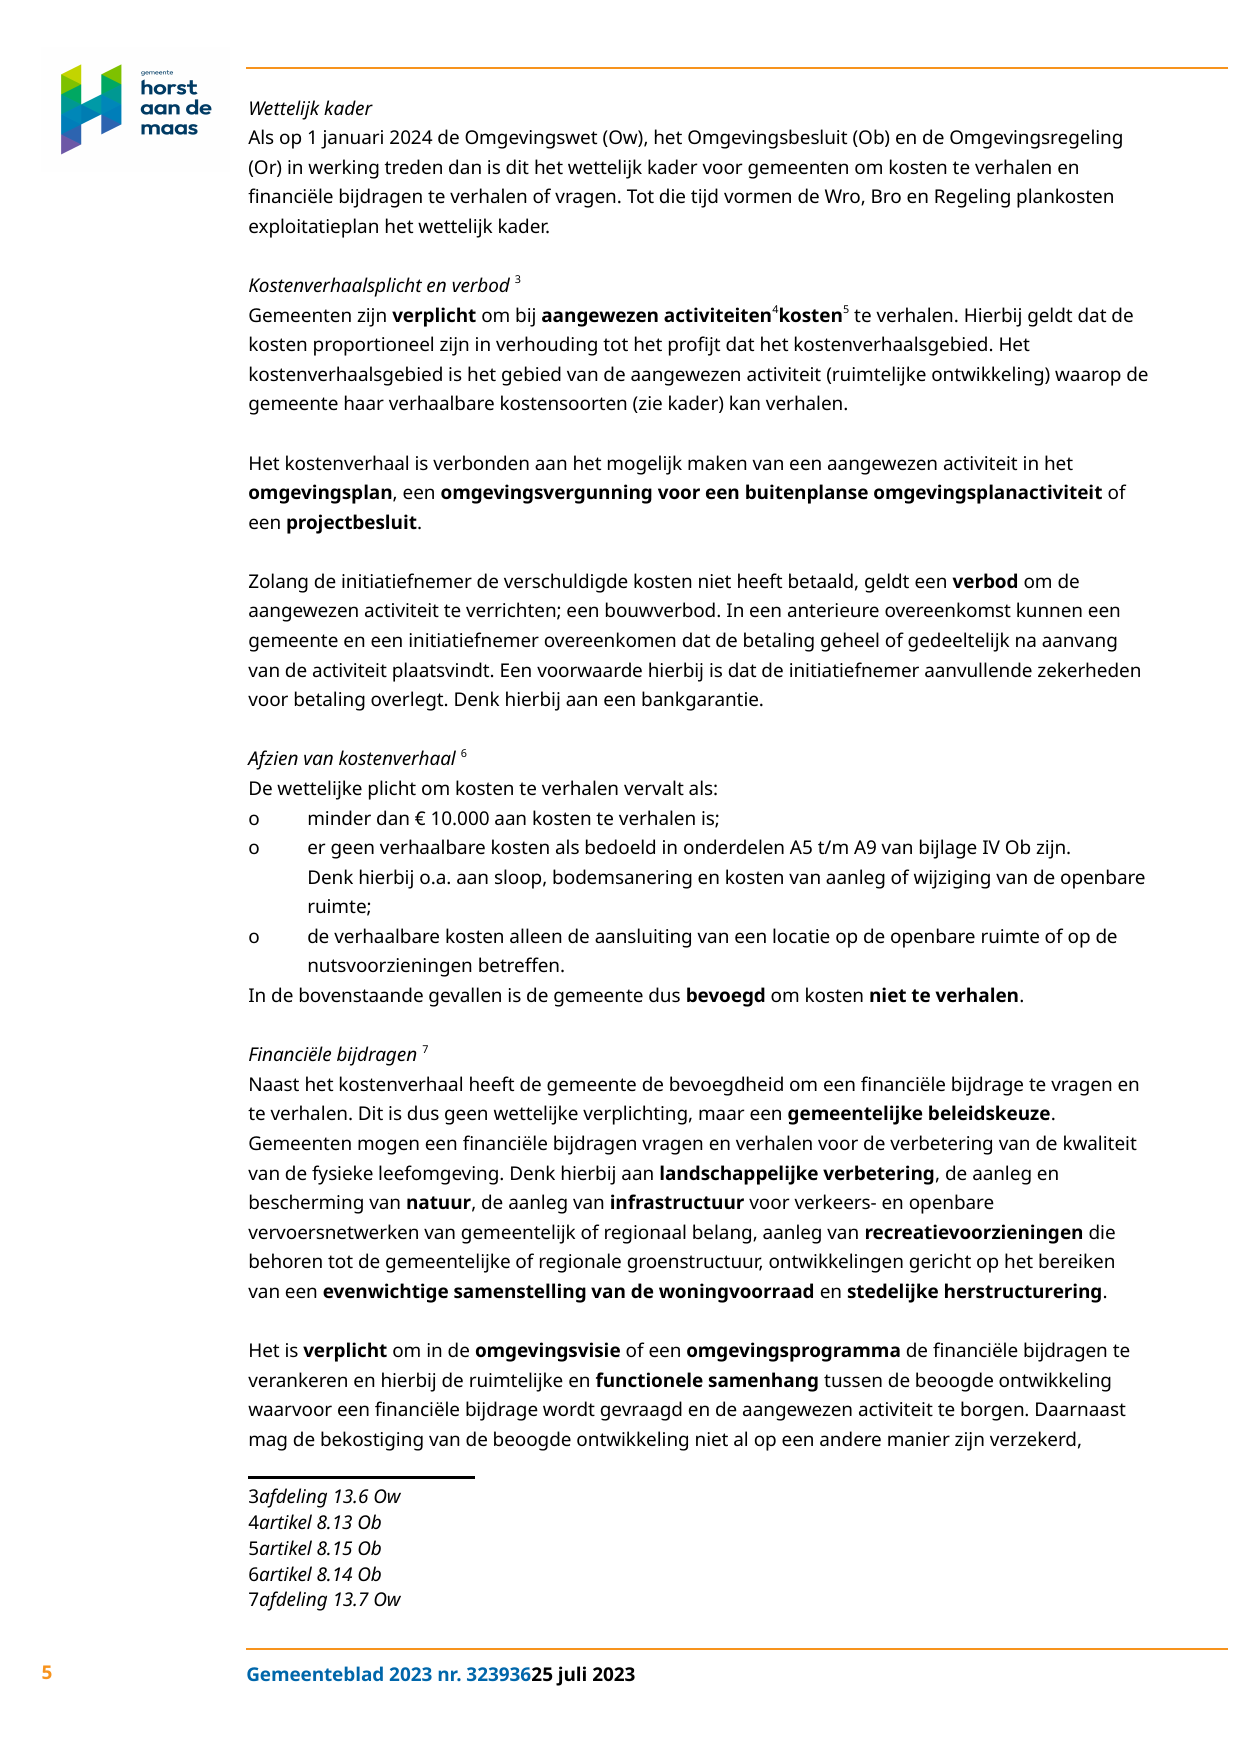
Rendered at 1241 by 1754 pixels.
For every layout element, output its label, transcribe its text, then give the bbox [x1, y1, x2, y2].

text Als op 1 januari 2024 de Omgevingswet (Ow), het Omgevingsbesluit (Ob) en de Omgevingsregeling (Or) in werking treden dan is dit het wettelijk kader voor gemeenten om kosten te verhalen en financiële bijdragen te verhalen of vragen. Tot die tijd vormen de Wro, Bro en Regeling plankosten exploitatieplan het wettelijk kader. [248, 124, 1152, 239]
text Het is verplicht om in de omgevingsvisie of een omgevingsprogramma de financiële bijdragen te verankeren en hierbij de ruimtelijke en functionele samenhang tussen de beoogde ontwikkeling waarvoor een financiële bijdrage wordt gevraagd en de aangewezen activiteit te borgen. Daarnaast mag de bekostiging van de beoogde ontwikkeling niet al op een andere manier zijn verzekerd, [248, 1337, 1152, 1452]
text De wettelijke plicht om kosten te verhalen vervalt als: [248, 775, 1152, 801]
text Naast het kostenverhaal heeft de gemeente de bevoegdheid om een financiële bijdrage te vragen en te verhalen. Dit is dus geen wettelijke verplichting, maar een gemeentelijke beleidskeuze. Gemeenten mogen een financiële bijdragen vragen en verhalen voor de verbetering van de kwaliteit van de fysieke leefomgeving. Denk hierbij aan landschappelijke verbetering, de aanleg en bescherming van natuur, de aanleg van infrastructuur voor verkeers- en openbare vervoersnetwerken van gemeentelijk of regionaal belang, aanleg van recreatievoorzieningen die behoren tot de gemeentelijke of regionale groenstructuur, ontwikkelingen gericht op het bereiken van een evenwichtige samenstelling van de woningvoorraad en stedelijke herstructurering. [248, 1071, 1152, 1304]
text afdeling 13.6 Ow [248, 1483, 1152, 1509]
list de verhaalbare kosten alleen de aansluiting van een locatie op de openbare ruimte of op de nutsvoorzieningen betreffen. [248, 923, 1152, 978]
text Afzien van kostenverhaal [248, 746, 1152, 771]
text artikel 8.15 Ob [248, 1535, 1152, 1561]
picture [41, 47, 231, 172]
text In de bovenstaande gevallen is de gemeente dus bevoegd om kosten niet te verhalen. [248, 982, 1152, 1008]
text Wettelijk kader [248, 95, 1152, 121]
list er geen verhaalbare kosten als bedoeld in onderdelen A5 t/m A9 van bijlage IV Ob zijn. [248, 834, 1152, 860]
list Denk hierbij o.a. aan sloop, bodemsanering en kosten van aanleg of wijziging van de openbare ruimte; [248, 864, 1152, 919]
text Gemeenten zijn verplicht om bij aangewezen activiteitenkosten te verhalen. Hierbij geldt dat de kosten proportioneel zijn in verhouding tot het profijt dat het kostenverhaalsgebied. Het kostenverhaalsgebied is het gebied van de aangewezen activiteit (ruimtelijke ontwikkeling) waarop de gemeente haar verhaalbare kostensoorten (zie kader) kan verhalen. [248, 302, 1152, 416]
text afdeling 13.7 Ow [248, 1586, 1152, 1612]
text artikel 8.13 Ob [248, 1509, 1152, 1535]
text Financiële bijdragen [248, 1041, 1152, 1067]
text Kostenverhaalsplicht en verbod [248, 272, 1152, 298]
list minder dan € 10.000 aan kosten te verhalen is; [248, 805, 1152, 831]
text Het kostenverhaal is verbonden aan het mogelijk maken van een aangewezen activiteit in het omgevingsplan, een omgevingsvergunning voor een buitenplanse omgevingsplanactiviteit of een projectbesluit. [248, 450, 1152, 535]
text Zolang de initiatiefnemer de verschuldigde kosten niet heeft betaald, geldt een verbod om de aangewezen activiteit te verrichten; een bouwverbod. In een anterieure overeenkomst kunnen een gemeente en een initiatiefnemer overeenkomen dat de betaling geheel of gedeeltelijk na aanvang van de activiteit plaatsvindt. Een voorwaarde hierbij is dat de initiatiefnemer aanvullende zekerheden voor betaling overlegt. Denk hierbij aan een bankgarantie. [248, 568, 1152, 712]
text artikel 8.14 Ob [248, 1561, 1152, 1586]
